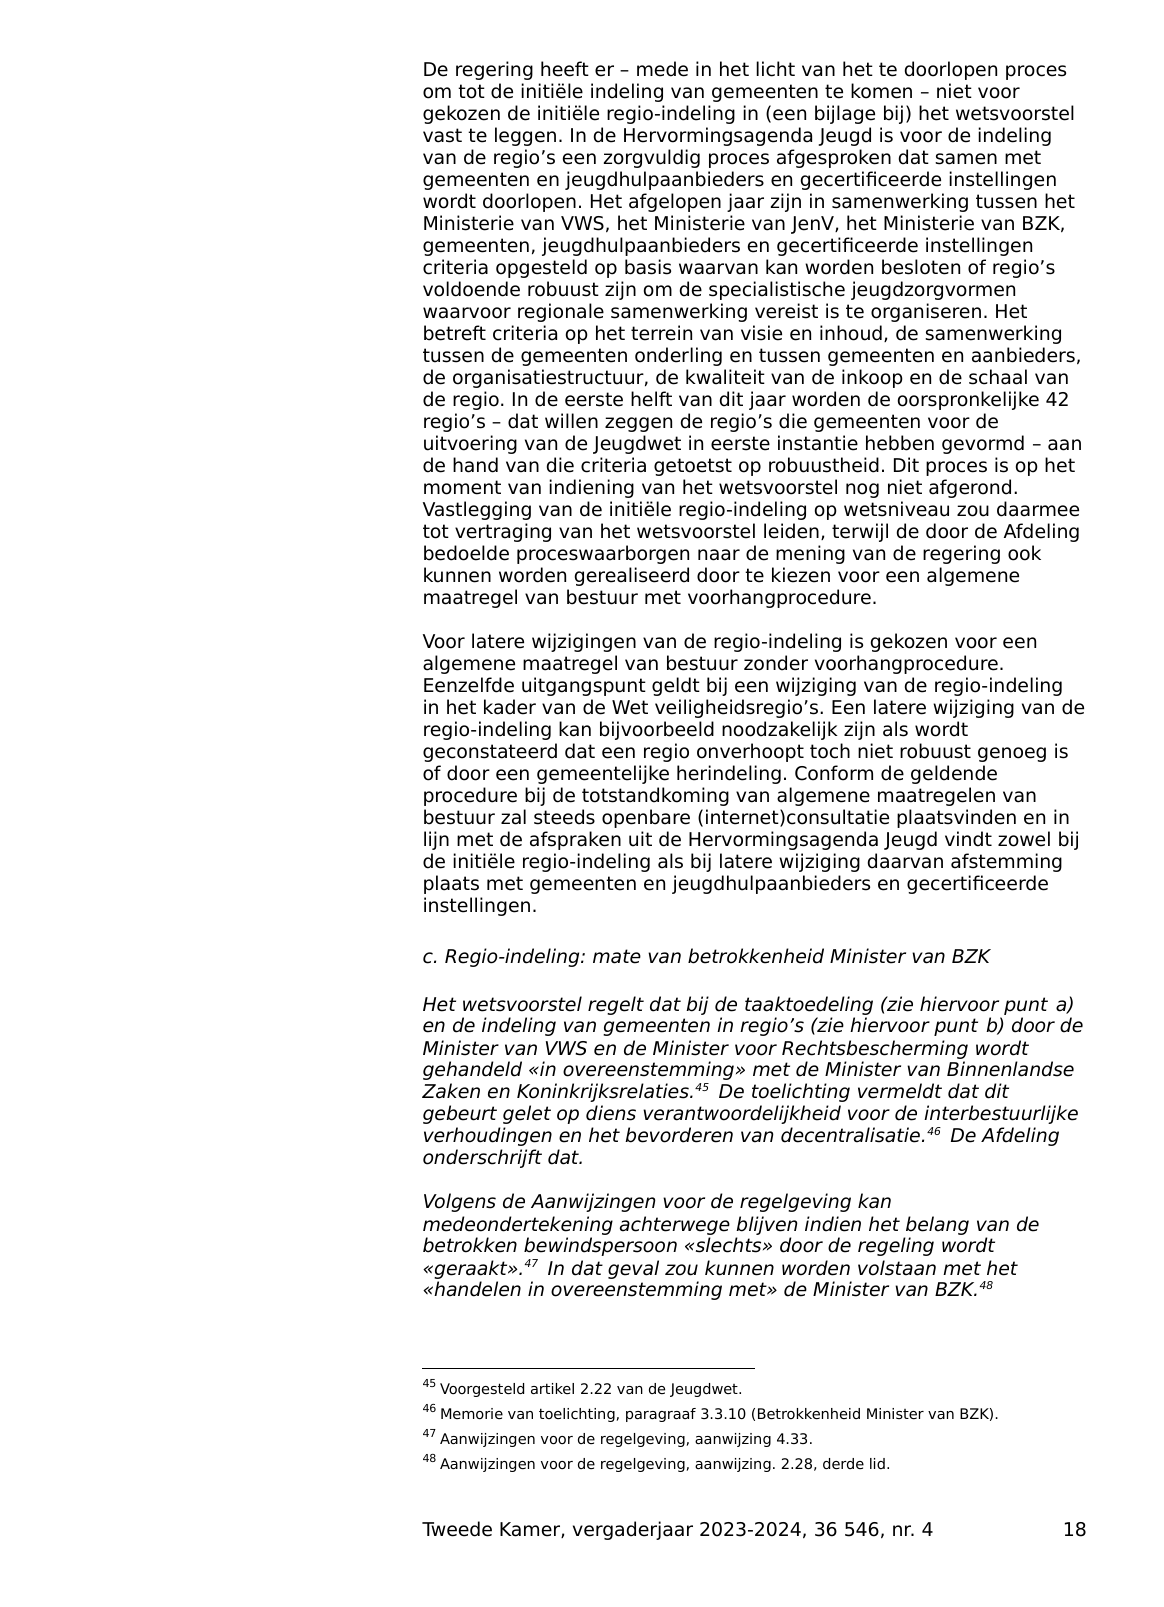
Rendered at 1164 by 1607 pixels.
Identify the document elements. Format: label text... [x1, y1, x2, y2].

text Aanwijzingen voor de regelgeving, aanwijzing 4.33. [422, 1427, 1087, 1449]
text Memorie van toelichting, paragraaf 3.3.10 (Betrokkenheid Minister van BZK). [422, 1402, 1087, 1424]
text De regering heeft er – mede in het licht van het te doorlopen proces om tot de initiële indeling van gemeenten te komen – niet voor gekozen de initiële regio-indeling in (een bijlage bij) het wetsvoorstel vast te leggen. In de Hervormingsagenda Jeugd is voor de indeling van de regio’s een zorgvuldig proces afgesproken dat samen met gemeenten en jeugdhulpaanbieders en gecertificeerde instellingen wordt doorlopen. Het afgelopen jaar zijn in samenwerking tussen het Ministerie van VWS, het Ministerie van JenV, het Ministerie van BZK, gemeenten, jeugdhulpaanbieders en gecertificeerde instellingen criteria opgesteld op basis waarvan kan worden besloten of regio’s voldoende robuust zijn om de specialistische jeugdzorgvormen waarvoor regionale samenwerking vereist is te organiseren. Het betreft criteria op het terrein van visie en inhoud, de samenwerking tussen de gemeenten onderling en tussen gemeenten en aanbieders, de organisatiestructuur, de kwaliteit van de inkoop en de schaal van de regio. In de eerste helft van dit jaar worden de oorspronkelijke 42 regio’s – dat willen zeggen de regio’s die gemeenten voor de uitvoering van de Jeugdwet in eerste instantie hebben gevormd – aan de hand van die criteria getoetst op robuustheid. Dit proces is op het moment van indiening van het wetsvoorstel nog niet afgerond. Vastlegging van de initiële regio-indeling op wetsniveau zou daarmee tot vertraging van het wetsvoorstel leiden, terwijl de door de Afdeling bedoelde proceswaarborgen naar de mening van de regering ook kunnen worden gerealiseerd door te kiezen voor een algemene maatregel van bestuur met voorhangprocedure. [422, 59, 1087, 608]
text Aanwijzingen voor de regelgeving, aanwijzing. 2.28, derde lid. [422, 1452, 1087, 1474]
text Het wetsvoorstel regelt dat bij de taaktoedeling (zie hiervoor punt a) en de indeling van gemeenten in regio’s (zie hiervoor punt b) door de Minister van VWS en de Minister voor Rechtsbescherming wordt gehandeld «in overeenstemming» met de Minister van Binnenlandse Zaken en Koninkrijksrelaties. De toelichting vermeldt dat dit gebeurt gelet op diens verantwoordelijkheid voor de interbestuurlijke verhoudingen en het bevorderen van decentralisatie. De Afdeling onderschrijft dat. [422, 993, 1087, 1169]
subtitle c. Regio-indeling: mate van betrokkenheid Minister van BZK [422, 946, 1087, 968]
text Voor latere wijzigingen van de regio-indeling is gekozen voor een algemene maatregel van bestuur zonder voorhangprocedure. Eenzelfde uitgangspunt geldt bij een wijziging van de regio-indeling in het kader van de Wet veiligheidsregio’s. Een latere wijziging van de regio-indeling kan bijvoorbeeld noodzakelijk zijn als wordt geconstateerd dat een regio onverhoopt toch niet robuust genoeg is of door een gemeentelijke herindeling. Conform de geldende procedure bij de totstandkoming van algemene maatregelen van bestuur zal steeds openbare (internet)consultatie plaatsvinden en in lijn met de afspraken uit de Hervormingsagenda Jeugd vindt zowel bij de initiële regio-indeling als bij latere wijziging daarvan afstemming plaats met gemeenten en jeugdhulpaanbieders en gecertificeerde instellingen. [422, 631, 1087, 916]
text Voorgesteld artikel 2.22 van de Jeugdwet. [422, 1377, 1087, 1399]
text Volgens de Aanwijzingen voor de regelgeving kan medeondertekening achterwege blijven indien het belang van de betrokken bewindspersoon «slechts» door de regeling wordt «geraakt». In dat geval zou kunnen worden volstaan met het «handelen in overeenstemming met» de Minister van BZK. [422, 1191, 1087, 1301]
